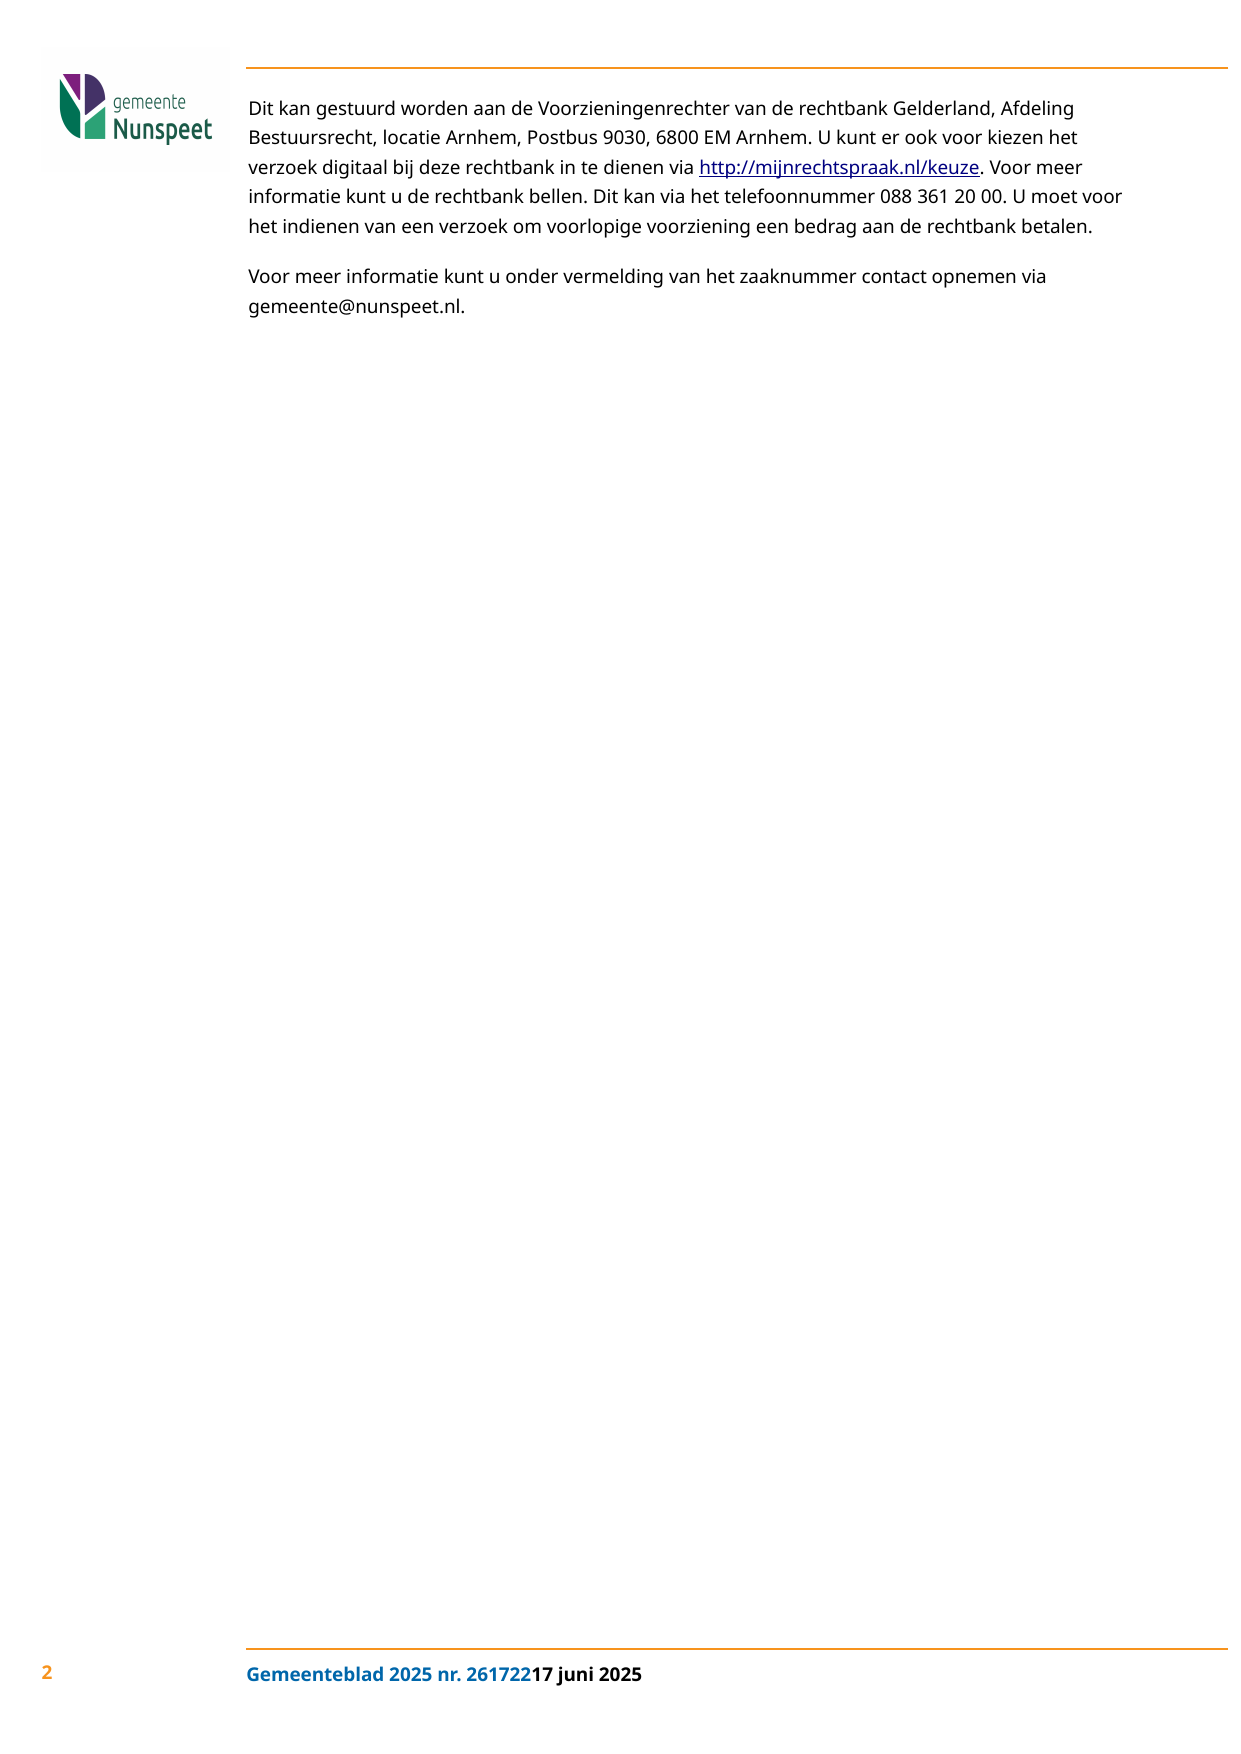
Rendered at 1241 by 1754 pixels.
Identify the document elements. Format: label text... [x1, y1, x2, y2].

text Voor meer informatie kunt u onder vermelding van het zaaknummer contact opnemen via gemeente@nunspeet.nl. [248, 263, 1152, 319]
text Dit kan gestuurd worden aan de Voorzieningenrechter van de rechtbank Gelderland, Afdeling Bestuursrecht, locatie Arnhem, Postbus 9030, 6800 EM Arnhem. U kunt er ook voor kiezen het verzoek digitaal bij deze rechtbank in te dienen via http://mijnrechtspraak.nl/keuze. Voor meer informatie kunt u de rechtbank bellen. Dit kan via het telefoonnummer 088 361 20 00. U moet voor het indienen van een verzoek om voorlopige voorziening een bedrag aan de rechtbank betalen. [248, 95, 1152, 239]
picture [41, 47, 231, 172]
